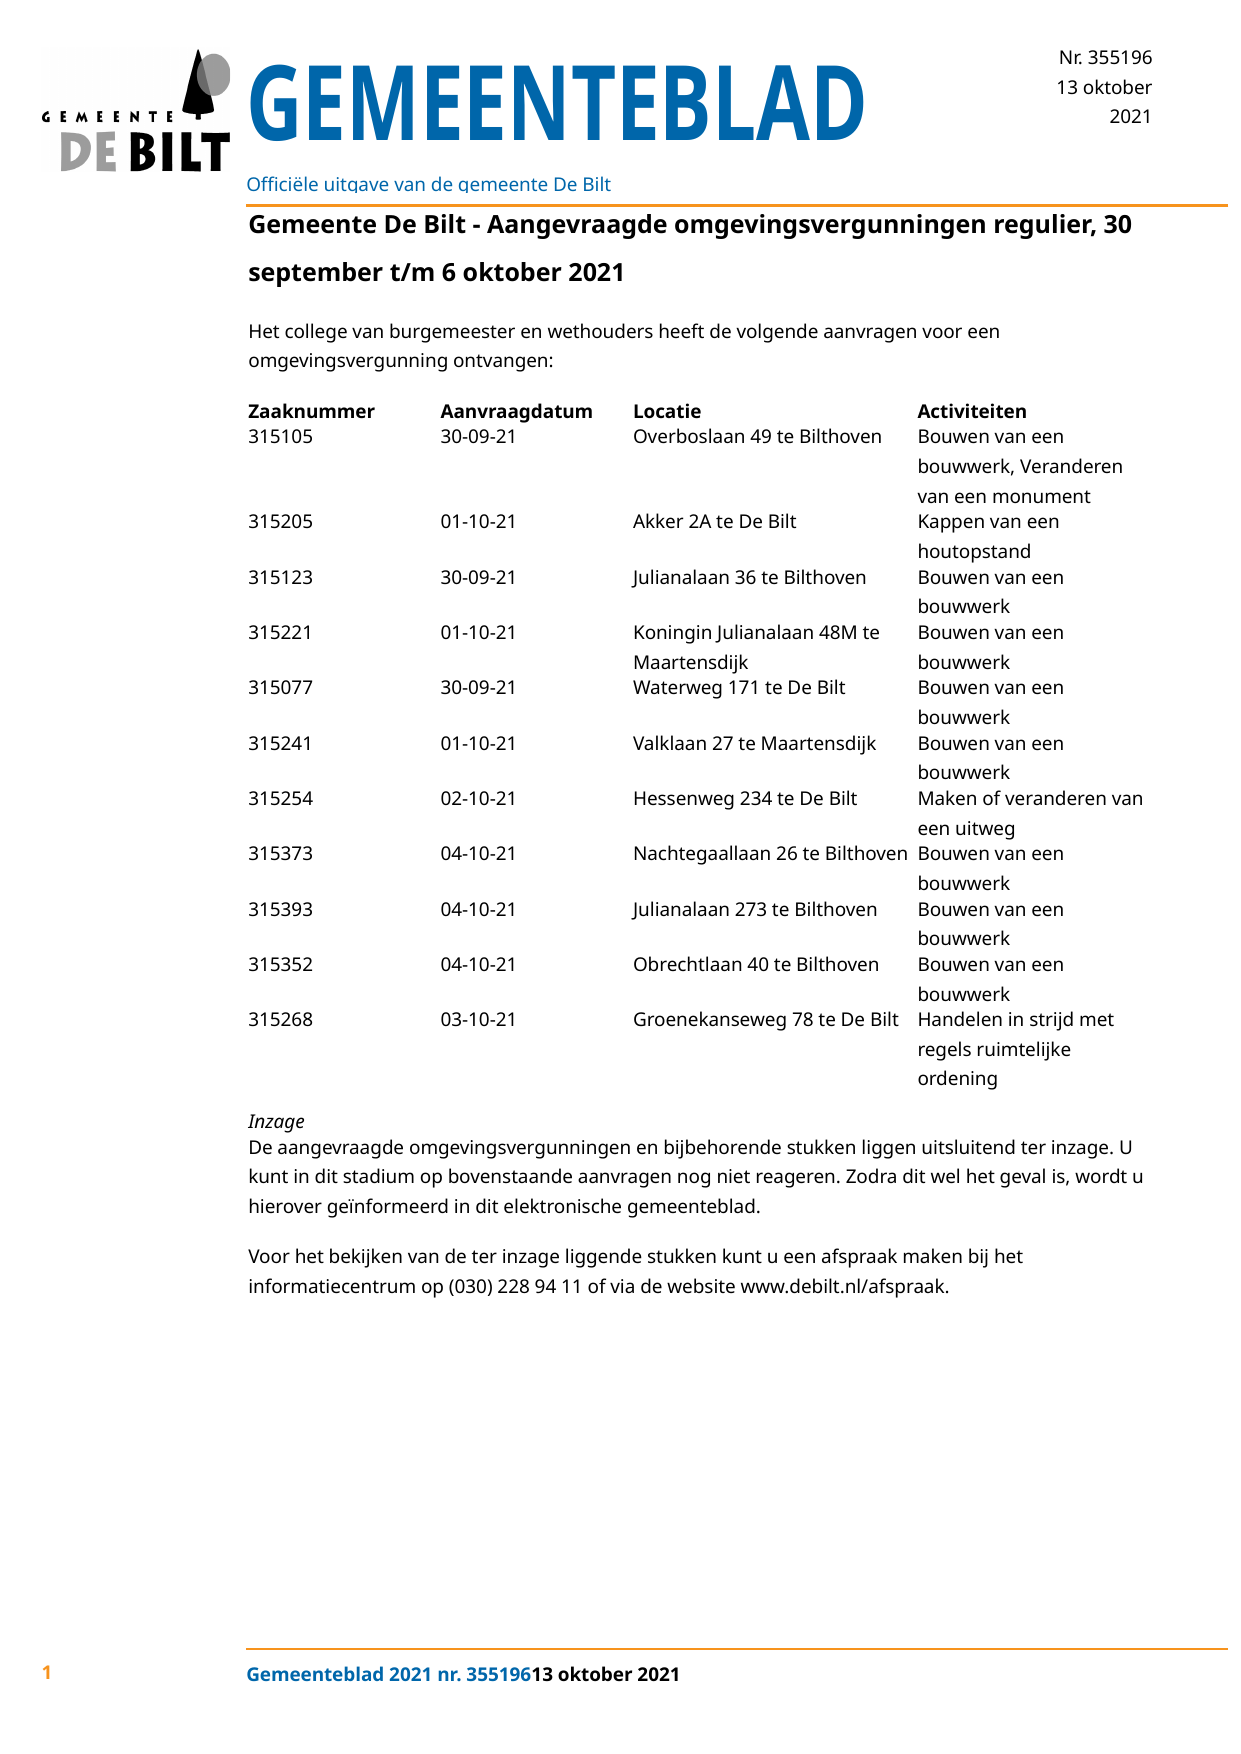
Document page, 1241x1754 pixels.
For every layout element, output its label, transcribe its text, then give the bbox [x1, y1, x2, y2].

table_cell Overboslaan 49 te Bilthoven [633, 424, 917, 509]
table_cell Bouwen van een bouwwerk, Veranderen van een monument [917, 424, 1152, 509]
table_cell 30-09-21 [440, 564, 633, 619]
table_cell 315221 [248, 619, 440, 674]
table_cell 315373 [248, 841, 440, 896]
table_cell 315123 [248, 564, 440, 619]
table_cell Bouwen van een bouwwerk [917, 730, 1152, 785]
table_cell Handelen in strijd met regels ruimtelijke ordening [917, 1006, 1152, 1091]
text Gemeente De Bilt - Aangevraagde omgevingsvergunningen regulier, 30 september t/m 6 oktober 2021 [248, 207, 1152, 288]
table_cell Obrechtlaan 40 te Bilthoven [633, 951, 917, 1006]
table_cell 01-10-21 [440, 730, 633, 785]
table_cell Waterweg 171 te De Bilt [633, 675, 917, 730]
table_cell 03-10-21 [440, 1006, 633, 1091]
table_cell Akker 2A te De Bilt [633, 509, 917, 564]
table_cell Bouwen van een bouwwerk [917, 619, 1152, 674]
table_cell Koningin Julianalaan 48M te Maartensdijk [633, 619, 917, 674]
text Het college van burgemeester en wethouders heeft de volgende aanvragen voor een omgevingsvergunning ontvangen: [248, 318, 1152, 373]
table_cell Hessenweg 234 te De Bilt [633, 785, 917, 841]
table_cell 315393 [248, 896, 440, 951]
table_cell Bouwen van een bouwwerk [917, 896, 1152, 951]
table_cell 04-10-21 [440, 896, 633, 951]
table_cell 01-10-21 [440, 619, 633, 674]
table_cell 04-10-21 [440, 951, 633, 1006]
text Inzage [248, 1108, 1152, 1134]
table_cell Julianalaan 273 te Bilthoven [633, 896, 917, 951]
table_cell Nachtegaallaan 26 te Bilthoven [633, 841, 917, 896]
table_cell 02-10-21 [440, 785, 633, 841]
table_header Locatie [633, 398, 917, 424]
table_cell 315241 [248, 730, 440, 785]
text De aangevraagde omgevingsvergunningen en bijbehorende stukken liggen uitsluitend ter inzage. U kunt in dit stadium op bovenstaande aanvragen nog niet reageren. Zodra dit wel het geval is, wordt u hierover geïnformeerd in dit elektronische gemeenteblad. [248, 1134, 1152, 1219]
table_cell 315077 [248, 675, 440, 730]
table_cell Bouwen van een bouwwerk [917, 675, 1152, 730]
table_cell 315105 [248, 424, 440, 509]
table_cell Kappen van een houtopstand [917, 509, 1152, 564]
table_cell Groenekanseweg 78 te De Bilt [633, 1006, 917, 1091]
table_cell 30-09-21 [440, 424, 633, 509]
table_header Aanvraagdatum [440, 398, 633, 424]
table_cell Bouwen van een bouwwerk [917, 564, 1152, 619]
table_cell 04-10-21 [440, 841, 633, 896]
picture [41, 47, 231, 172]
table_cell Maken of veranderen van een uitweg [917, 785, 1152, 841]
text Voor het bekijken van de ter inzage liggende stukken kunt u een afspraak maken bij het informatiecentrum op (030) 228 94 11 of via de website www.debilt.nl/afspraak. [248, 1243, 1152, 1299]
table_cell 315254 [248, 785, 440, 841]
table_cell Valklaan 27 te Maartensdijk [633, 730, 917, 785]
table_cell 01-10-21 [440, 509, 633, 564]
table_cell 30-09-21 [440, 675, 633, 730]
table_cell Bouwen van een bouwwerk [917, 841, 1152, 896]
table_cell 315352 [248, 951, 440, 1006]
table_cell Julianalaan 36 te Bilthoven [633, 564, 917, 619]
table_cell 315268 [248, 1006, 440, 1091]
table_header Zaaknummer [248, 398, 440, 424]
table_cell 315205 [248, 509, 440, 564]
table_cell Bouwen van een bouwwerk [917, 951, 1152, 1006]
table_header Activiteiten [917, 398, 1152, 424]
